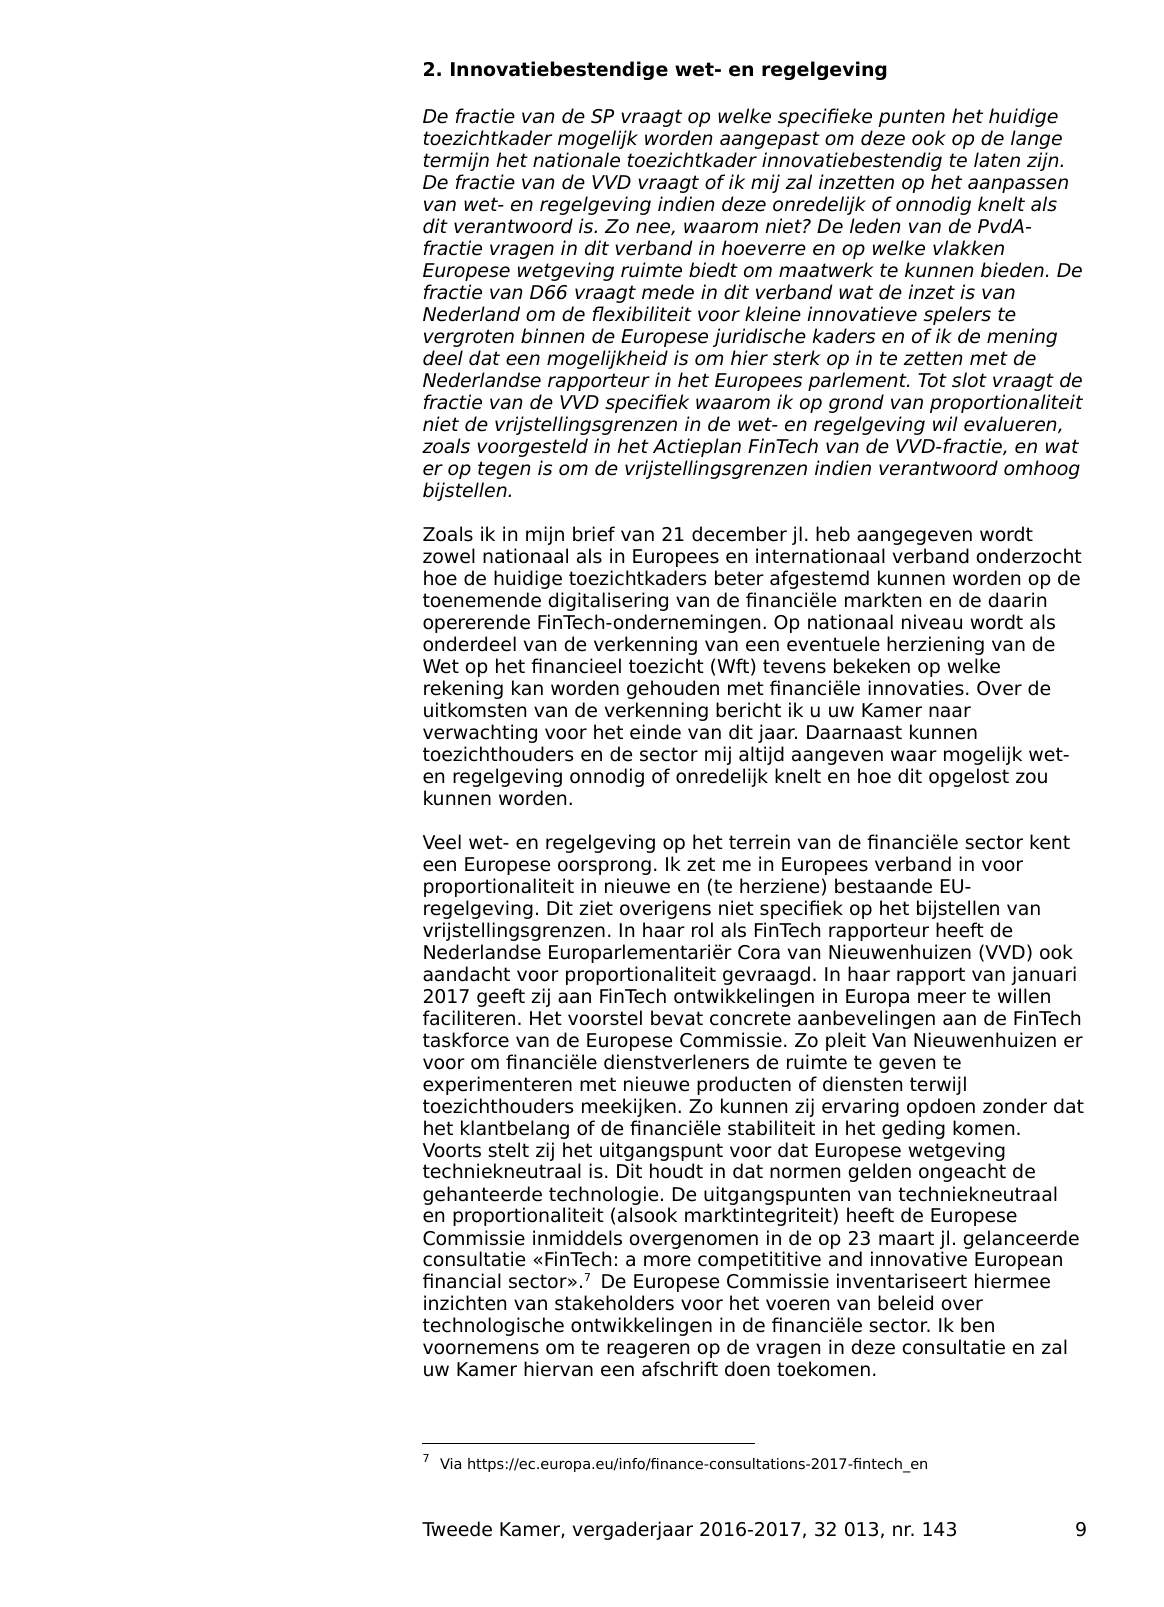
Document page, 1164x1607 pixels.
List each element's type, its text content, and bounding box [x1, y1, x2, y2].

text Veel wet- en regelgeving op het terrein van de financiële sector kent een Europese oorsprong. Ik zet me in Europees verband in voor proportionaliteit in nieuwe en (te herziene) bestaande EU-regelgeving. Dit ziet overigens niet specifiek op het bijstellen van vrijstellingsgrenzen. In haar rol als FinTech rapporteur heeft de Nederlandse Europarlementariër Cora van Nieuwenhuizen (VVD) ook aandacht voor proportionaliteit gevraagd. In haar rapport van januari 2017 geeft zij aan FinTech ontwikkelingen in Europa meer te willen faciliteren. Het voorstel bevat concrete aanbevelingen aan de FinTech taskforce van de Europese Commissie. Zo pleit Van Nieuwenhuizen er voor om financiële dienstverleners de ruimte te geven te experimenteren met nieuwe producten of diensten terwijl toezichthouders meekijken. Zo kunnen zij ervaring opdoen zonder dat het klantbelang of de financiële stabiliteit in het geding komen. Voorts stelt zij het uitgangspunt voor dat Europese wetgeving techniekneutraal is. Dit houdt in dat normen gelden ongeacht de gehanteerde technologie. De uitgangspunten van techniekneutraal en proportionaliteit (alsook marktintegriteit) heeft de Europese Commissie inmiddels overgenomen in de op 23 maart jl. gelanceerde consultatie «FinTech: a more competititive and innovative European financial sector». De Europese Commissie inventariseert hiermee inzichten van stakeholders voor het voeren van beleid over technologische ontwikkelingen in de financiële sector. Ik ben voornemens om te reageren op de vragen in deze consultatie en zal uw Kamer hiervan een afschrift doen toekomen. [422, 832, 1087, 1381]
text Zoals ik in mijn brief van 21 december jl. heb aangegeven wordt zowel nationaal als in Europees en internationaal verband onderzocht hoe de huidige toezichtkaders beter afgestemd kunnen worden op de toenemende digitalisering van de financiële markten en de daarin opererende FinTech-ondernemingen. Op nationaal niveau wordt als onderdeel van de verkenning van een eventuele herziening van de Wet op het financieel toezicht (Wft) tevens bekeken op welke rekening kan worden gehouden met financiële innovaties. Over de uitkomsten van de verkenning bericht ik u uw Kamer naar verwachting voor het einde van dit jaar. Daarnaast kunnen toezichthouders en de sector mij altijd aangeven waar mogelijk wet- en regelgeving onnodig of onredelijk knelt en hoe dit opgelost zou kunnen worden. [422, 524, 1087, 809]
subtitle 2. Innovatiebestendige wet- en regelgeving [422, 59, 1087, 81]
text Via https://ec.europa.eu/info/finance-consultations-2017-fintech_en [422, 1452, 1087, 1474]
text De fractie van de SP vraagt op welke specifieke punten het huidige toezichtkader mogelijk worden aangepast om deze ook op de lange termijn het nationale toezichtkader innovatiebestendig te laten zijn. De fractie van de VVD vraagt of ik mij zal inzetten op het aanpassen van wet- en regelgeving indien deze onredelijk of onnodig knelt als dit verantwoord is. Zo nee, waarom niet? De leden van de PvdA-fractie vragen in dit verband in hoeverre en op welke vlakken Europese wetgeving ruimte biedt om maatwerk te kunnen bieden. De fractie van D66 vraagt mede in dit verband wat de inzet is van Nederland om de flexibiliteit voor kleine innovatieve spelers te vergroten binnen de Europese juridische kaders en of ik de mening deel dat een mogelijkheid is om hier sterk op in te zetten met de Nederlandse rapporteur in het Europees parlement. Tot slot vraagt de fractie van de VVD specifiek waarom ik op grond van proportionaliteit niet de vrijstellingsgrenzen in de wet- en regelgeving wil evalueren, zoals voorgesteld in het Actieplan FinTech van de VVD-fractie, en wat er op tegen is om de vrijstellingsgrenzen indien verantwoord omhoog bijstellen. [422, 106, 1087, 502]
